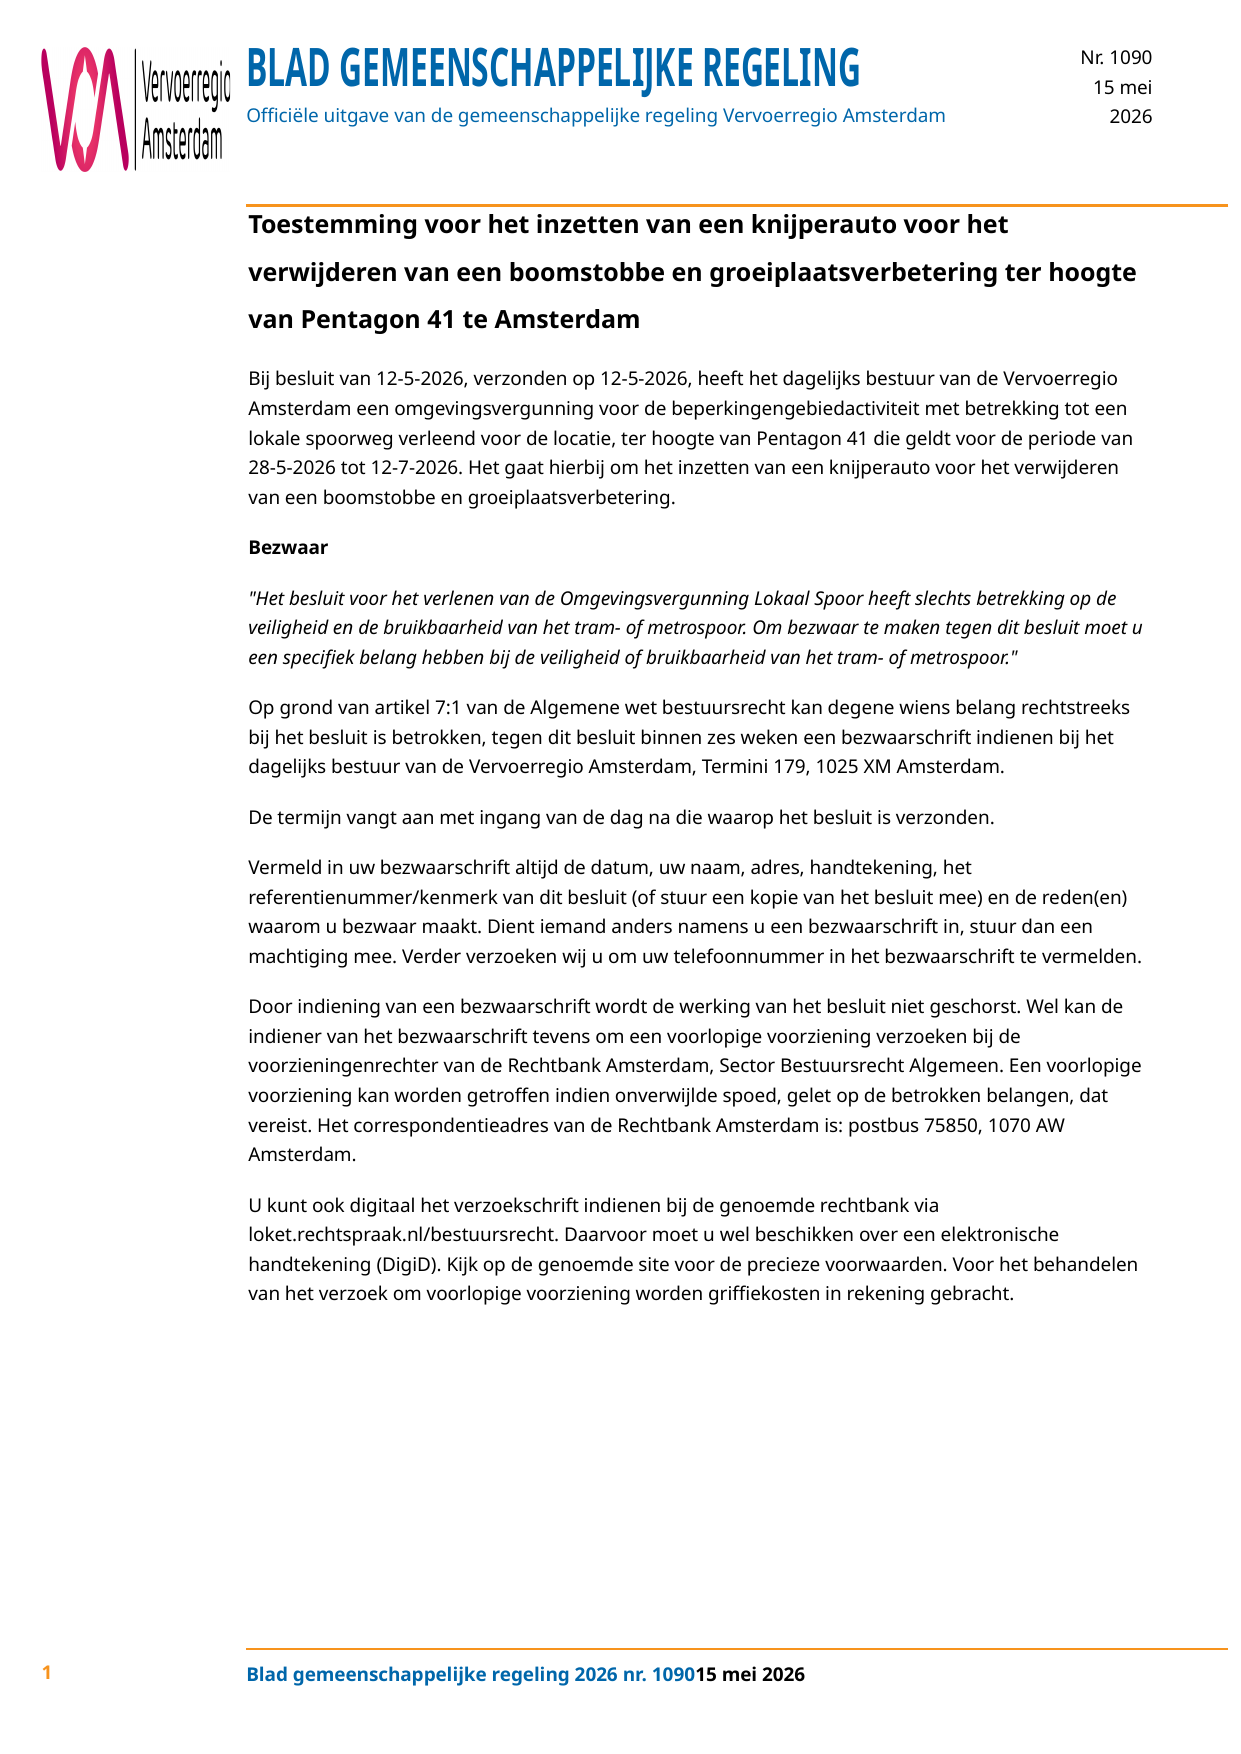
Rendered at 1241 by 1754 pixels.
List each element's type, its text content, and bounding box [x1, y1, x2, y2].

text Toestemming voor het inzetten van een knijperauto voor het verwijderen van een boomstobbe en groeiplaatsverbetering ter hoogte van Pentagon 41 te Amsterdam [248, 207, 1152, 336]
text De termijn vangt aan met ingang van de dag na die waarop het besluit is verzonden. [248, 804, 1152, 829]
text U kunt ook digitaal het verzoekschrift indienen bij de genoemde rechtbank via loket.rechtspraak.nl/bestuursrecht. Daarvoor moet u wel beschikken over een elektronische handtekening (DigiD). Kijk op de genoemde site voor de precieze voorwaarden. Voor het behandelen van het verzoek om voorlopige voorziening worden griffiekosten in rekening gebracht. [248, 1192, 1152, 1306]
text "Het besluit voor het verlenen van de Omgevingsvergunning Lokaal Spoor heeft slechts betrekking op de veiligheid en de bruikbaarheid van het tram- of metrospoor. Om bezwaar te maken tegen dit besluit moet u een specifiek belang hebben bij de veiligheid of bruikbaarheid van het tram- of metrospoor." [248, 585, 1152, 669]
text Vermeld in uw bezwaarschrift altijd de datum, uw naam, adres, handtekening, het referentienummer/kenmerk van dit besluit (of stuur een kopie van het besluit mee) en de reden(en) waarom u bezwaar maakt. Dient iemand anders namens u een bezwaarschrift in, stuur dan een machtiging mee. Verder verzoeken wij u om uw telefoonnummer in het bezwaarschrift te vermelden. [248, 854, 1152, 969]
picture [41, 47, 231, 172]
text Door indiening van een bezwaarschrift wordt de werking van het besluit niet geschorst. Wel kan de indiener van het bezwaarschrift tevens om een voorlopige voorziening verzoeken bij de voorzieningenrechter van de Rechtbank Amsterdam, Sector Bestuursrecht Algemeen. Een voorlopige voorziening kan worden getroffen indien onverwijlde spoed, gelet op de betrokken belangen, dat vereist. Het correspondentieadres van de Rechtbank Amsterdam is: postbus 75850, 1070 AW Amsterdam. [248, 993, 1152, 1167]
text Bij besluit van 12-5-2026, verzonden op 12-5-2026, heeft het dagelijks bestuur van de Vervoerregio Amsterdam een omgevingsvergunning voor de beperkingengebiedactiviteit met betrekking tot een lokale spoorweg verleend voor de locatie, ter hoogte van Pentagon 41 die geldt voor de periode van 28-5-2026 tot 12-7-2026. Het gaat hierbij om het inzetten van een knijperauto voor het verwijderen van een boomstobbe en groeiplaatsverbetering. [248, 366, 1152, 509]
text Op grond van artikel 7:1 van de Algemene wet bestuursrecht kan degene wiens belang rechtstreeks bij het besluit is betrokken, tegen dit besluit binnen zes weken een bezwaarschrift indienen bij het dagelijks bestuur van de Vervoerregio Amsterdam, Termini 179, 1025 XM Amsterdam. [248, 694, 1152, 779]
text Bezwaar [248, 534, 1152, 560]
